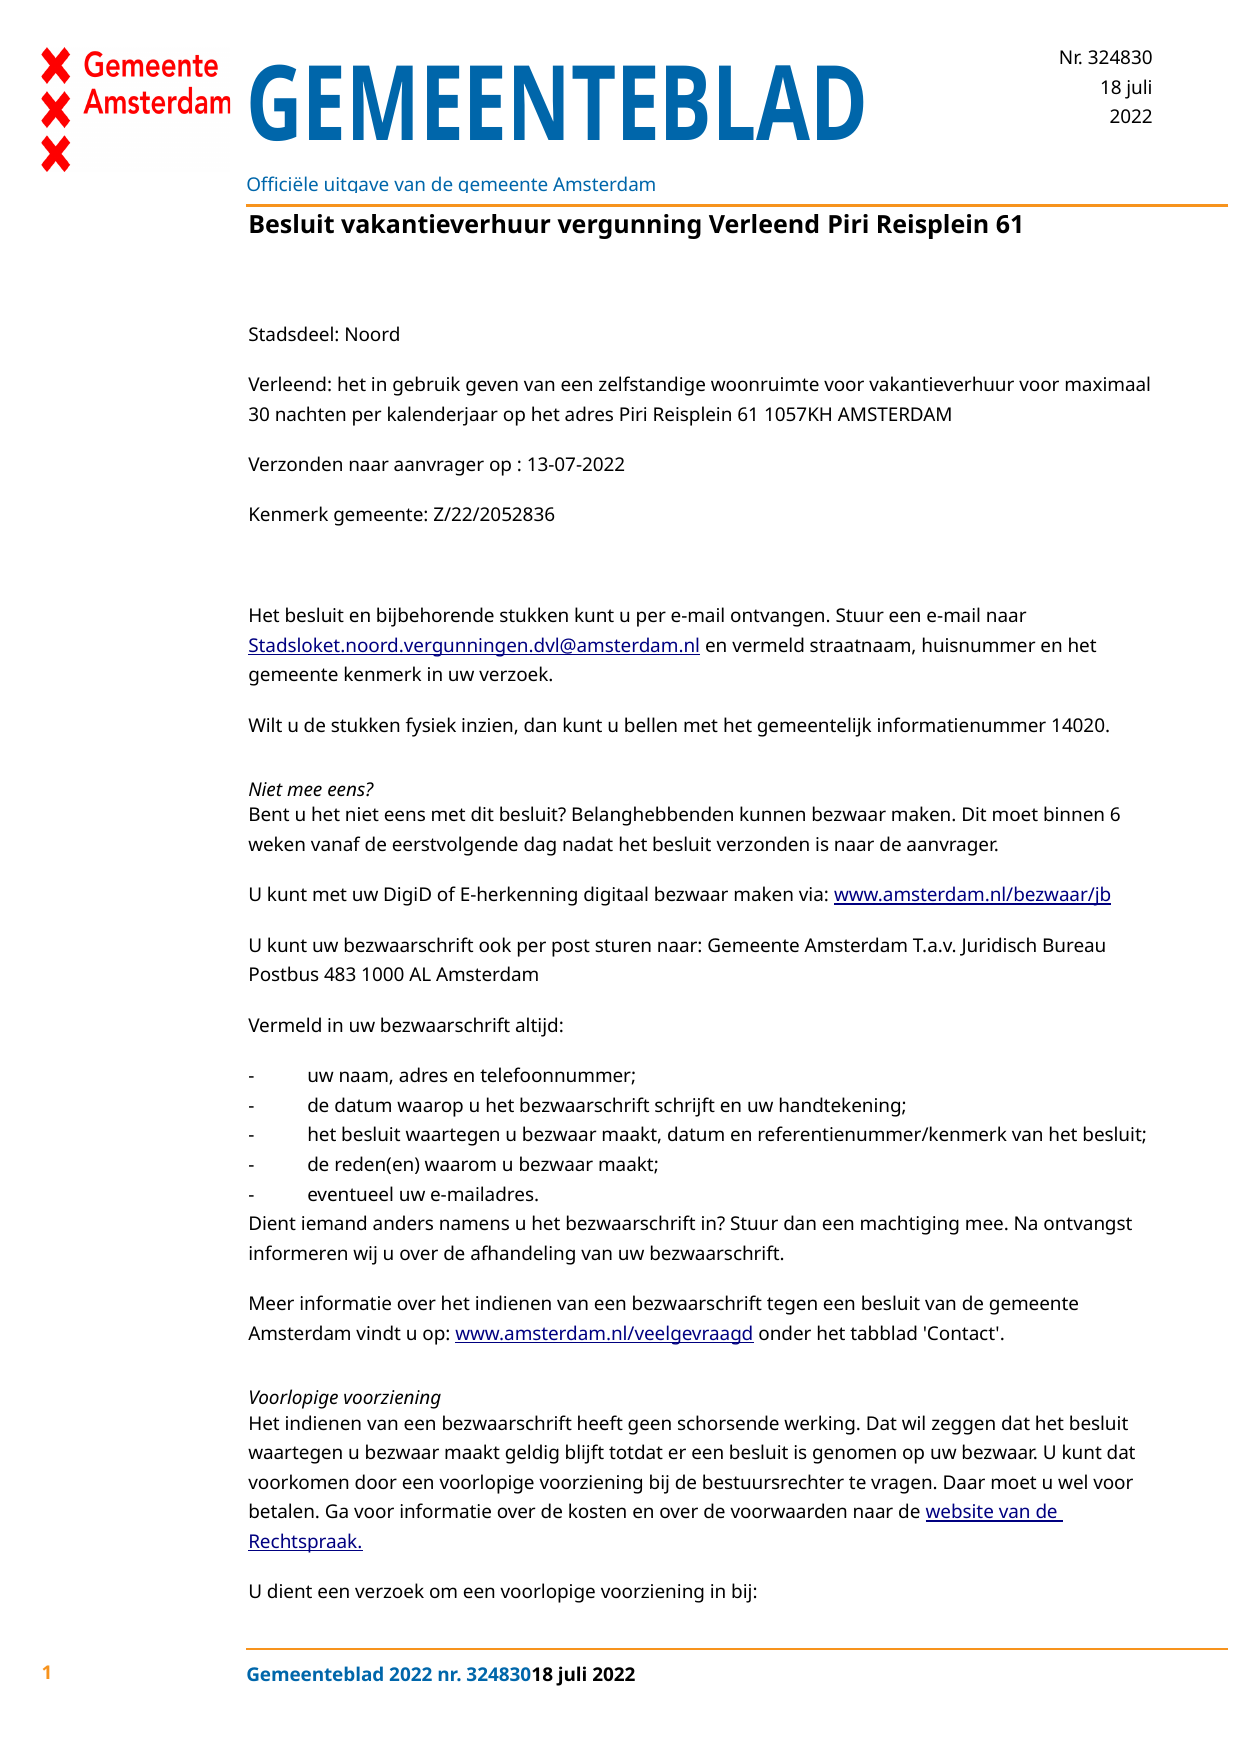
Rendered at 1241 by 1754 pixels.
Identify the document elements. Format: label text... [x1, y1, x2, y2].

text U dient een verzoek om een voorlopige voorziening in bij: [248, 1578, 1152, 1604]
text U kunt met uw DigiD of E-herkenning digitaal bezwaar maken via: www.amsterdam.nl/bezwaar/jb [248, 882, 1152, 907]
text Verleend: het in gebruik geven van een zelfstandige woonruimte voor vakantieverhuur voor maximaal 30 nachten per kalenderjaar op het adres Piri Reisplein 61 1057KH AMSTERDAM [248, 371, 1152, 426]
list uw naam, adres en telefoonnummer; [248, 1062, 1152, 1088]
text Het indienen van een bezwaarschrift heeft geen schorsende werking. Dat wil zeggen dat het besluit waartegen u bezwaar maakt geldig blijft totdat er een besluit is genomen op uw bezwaar. U kunt dat voorkomen door een voorlopige voorziening bij de bestuursrechter te vragen. Daar moet u wel voor betalen. Ga voor informatie over de kosten en over de voorwaarden naar de website van de Rechtspraak. [248, 1410, 1152, 1554]
text Vermeld in uw bezwaarschrift altijd: [248, 1012, 1152, 1038]
text Verzonden naar aanvrager op : 13-07-2022 [248, 451, 1152, 477]
text Besluit vakantieverhuur vergunning Verleend Piri Reisplein 61 [248, 207, 1152, 241]
text Stadsdeel: Noord [248, 321, 1152, 346]
list de datum waarop u het bezwaarschrift schrijft en uw handtekening; [248, 1092, 1152, 1118]
list eventueel uw e-mailadres. [248, 1181, 1152, 1207]
text Kenmerk gemeente: Z/22/2052836 [248, 502, 1152, 527]
text Bent u het niet eens met dit besluit? Belanghebbenden kunnen bezwaar maken. Dit moet binnen 6 weken vanaf de eerstvolgende dag nadat het besluit verzonden is naar de aanvrager. [248, 802, 1152, 857]
list het besluit waartegen u bezwaar maakt, datum en referentienummer/kenmerk van het besluit; [248, 1122, 1152, 1147]
picture [41, 47, 231, 172]
text Niet mee eens? [248, 776, 1152, 802]
text Het besluit en bijbehorende stukken kunt u per e-mail ontvangen. Stuur een e-mail naar Stadsloket.noord.vergunningen.dvl@amsterdam.nl en vermeld straatnaam, huisnummer en het gemeente kenmerk in uw verzoek. [248, 602, 1152, 687]
list de reden(en) waarom u bezwaar maakt; [248, 1151, 1152, 1177]
text Meer informatie over het indienen van een bezwaarschrift tegen een besluit van de gemeente Amsterdam vindt u op: www.amsterdam.nl/veelgevraagd onder het tabblad 'Contact'. [248, 1290, 1152, 1346]
text Dient iemand anders namens u het bezwaarschrift in? Stuur dan een machtiging mee. Na ontvangst informeren wij u over de afhandeling van uw bezwaarschrift. [248, 1210, 1152, 1266]
text Wilt u de stukken fysiek inzien, dan kunt u bellen met het gemeentelijk informatienummer 14020. [248, 712, 1152, 738]
text Voorlopige voorziening [248, 1384, 1152, 1410]
text U kunt uw bezwaarschrift ook per post sturen naar: Gemeente Amsterdam T.a.v. Juridisch Bureau Postbus 483 1000 AL Amsterdam [248, 932, 1152, 987]
